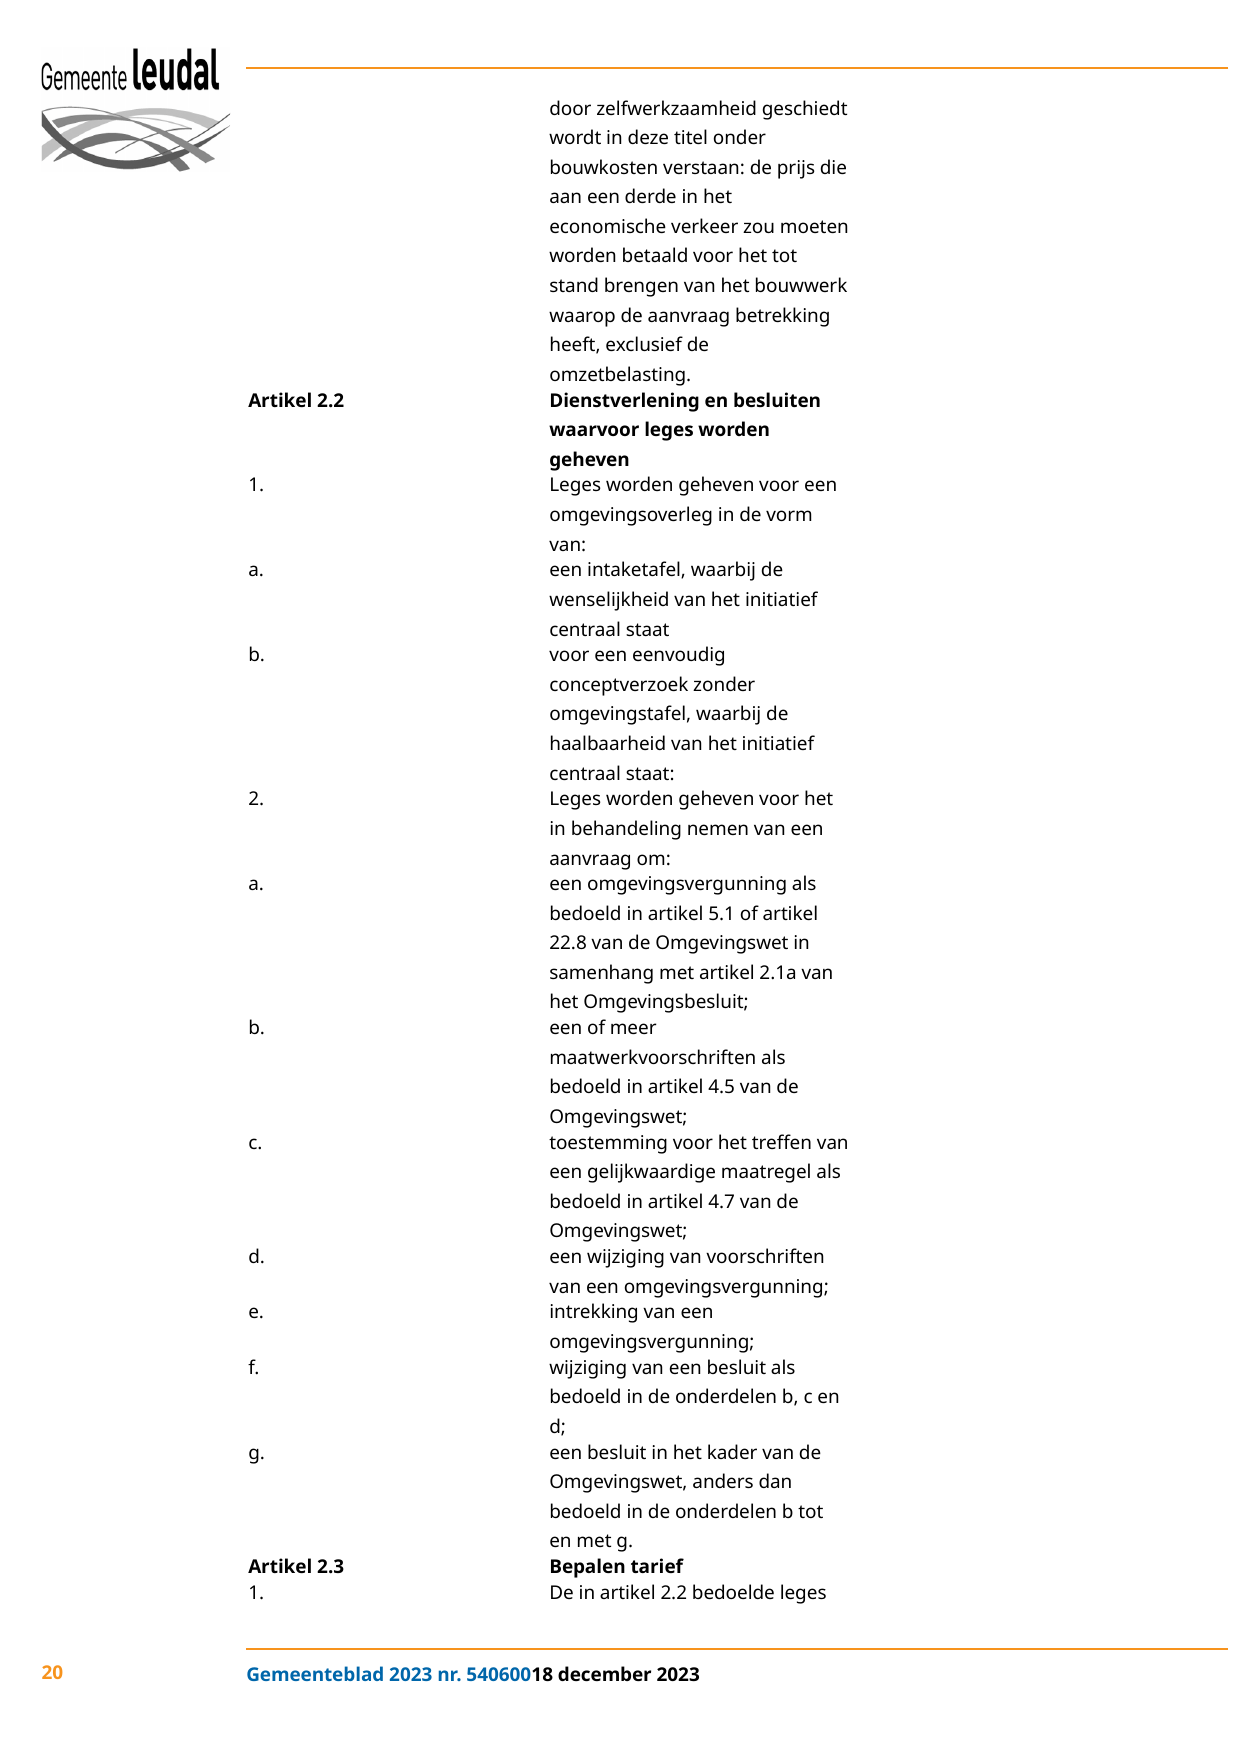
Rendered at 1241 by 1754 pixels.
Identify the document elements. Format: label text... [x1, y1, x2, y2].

table_cell a. [248, 870, 549, 1014]
table_cell een of meer maatwerkvoorschriften als bedoeld in artikel 4.5 van de Omgevingswet; [549, 1015, 850, 1129]
table_cell [850, 1244, 1152, 1299]
table_cell b. [248, 1015, 549, 1129]
table_cell d. [248, 1244, 549, 1299]
table_cell [850, 1129, 1152, 1243]
table_cell Leges worden geheven voor een omgevingsoverleg in de vorm van: [549, 472, 850, 557]
table_cell een omgevingsvergunning als bedoeld in artikel 5.1 of artikel 22.8 van de Omgevingswet in samenhang met artikel 2.1a van het Omgevingsbesluit; [549, 870, 850, 1014]
table_cell [850, 786, 1152, 870]
table_cell Artikel 2.3 [248, 1554, 549, 1579]
table_cell 2. [248, 786, 549, 870]
table_cell Bepalen tarief [549, 1554, 850, 1579]
table_cell [850, 557, 1152, 641]
table_cell intrekking van een omgevingsvergunning; [549, 1299, 850, 1354]
table_cell De in artikel 2.2 bedoelde leges [549, 1579, 850, 1605]
table_cell Leges worden geheven voor het in behandeling nemen van een aanvraag om: [549, 786, 850, 870]
table_cell [850, 1299, 1152, 1354]
picture [41, 47, 231, 172]
table_cell [850, 641, 1152, 786]
table_cell 1. [248, 472, 549, 557]
table_cell [850, 387, 1152, 472]
table_cell een besluit in het kader van de Omgevingswet, anders dan bedoeld in de onderdelen b tot en met g. [549, 1439, 850, 1553]
table_cell [850, 95, 1152, 387]
table_cell [248, 95, 549, 387]
table_cell wijziging van een besluit als bedoeld in de onderdelen b, c en d; [549, 1354, 850, 1439]
table_cell een intaketafel, waarbij de wenselijkheid van het initiatief centraal staat [549, 557, 850, 641]
table_cell voor een eenvoudig conceptverzoek zonder omgevingstafel, waarbij de haalbaarheid van het initiatief centraal staat: [549, 641, 850, 786]
table_cell 1. [248, 1579, 549, 1605]
table_cell f. [248, 1354, 549, 1439]
table_cell [850, 472, 1152, 557]
table_cell Artikel 2.2 [248, 387, 549, 472]
table_cell door zelfwerkzaamheid geschiedt wordt in deze titel onder bouwkosten verstaan: de prijs die aan een derde in het economische verkeer zou moeten worden betaald voor het tot stand brengen van het bouwwerk waarop de aanvraag betrekking heeft, exclusief de omzetbelasting. [549, 95, 850, 387]
table_cell g. [248, 1439, 549, 1553]
table_cell e. [248, 1299, 549, 1354]
table_cell b. [248, 641, 549, 786]
table_cell [850, 1354, 1152, 1439]
table_cell [850, 1015, 1152, 1129]
table_cell a. [248, 557, 549, 641]
table_cell [850, 1439, 1152, 1553]
table_cell c. [248, 1129, 549, 1243]
table_cell [850, 870, 1152, 1014]
table_cell een wijziging van voorschriften van een omgevingsvergunning; [549, 1244, 850, 1299]
table_cell [850, 1579, 1152, 1605]
table_cell Dienstverlening en besluiten waarvoor leges worden geheven [549, 387, 850, 472]
table_cell [850, 1554, 1152, 1579]
table_cell toestemming voor het treffen van een gelijkwaardige maatregel als bedoeld in artikel 4.7 van de Omgevingswet; [549, 1129, 850, 1243]
